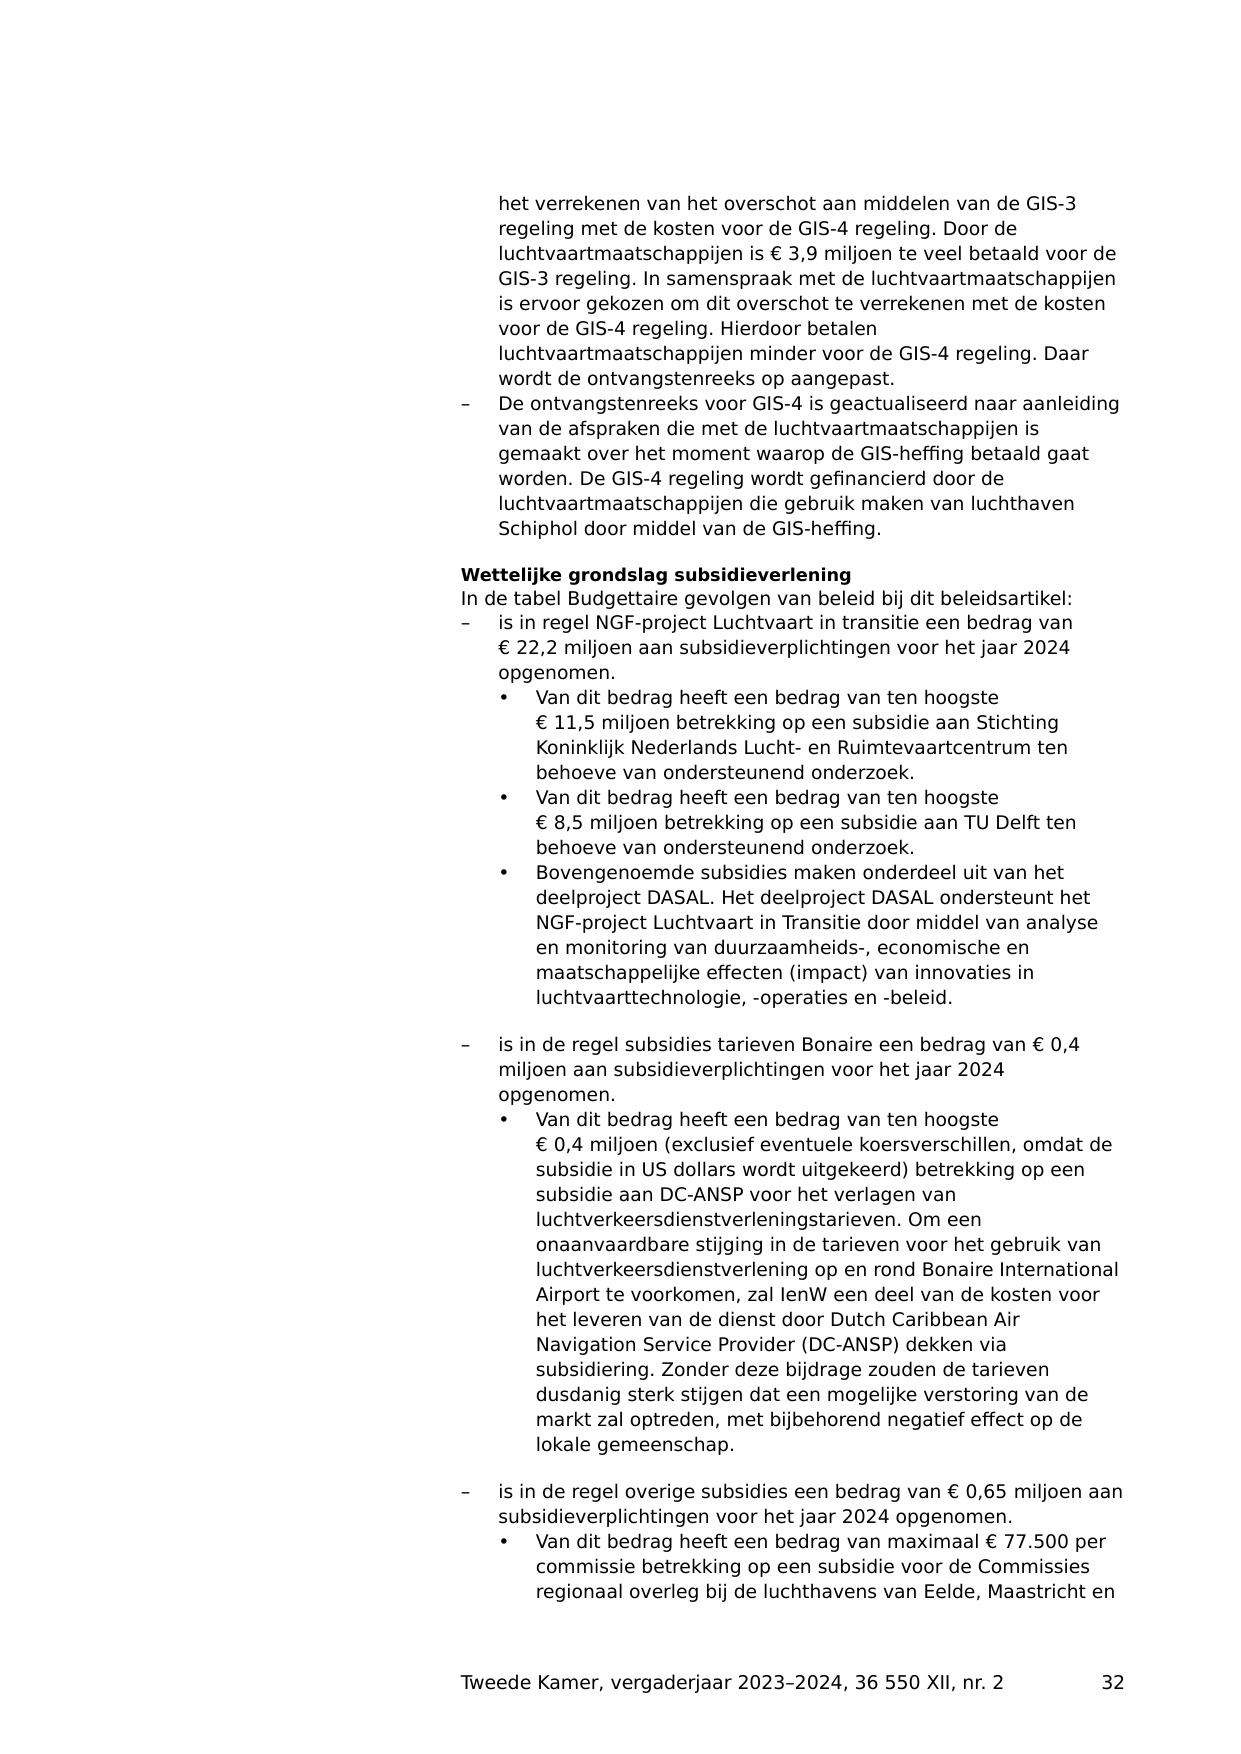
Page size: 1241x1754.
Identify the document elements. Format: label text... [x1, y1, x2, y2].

list is in regel NGF-project Luchtvaart in transitie een bedrag van € 22,2 miljoen aan subsidieverplichtingen voor het jaar 2024 opgenomen. [461, 610, 1125, 685]
list Van dit bedrag heeft een bedrag van maximaal € 77.500 per commissie betrekking op een subsidie voor de Commissies regionaal overleg bij de luchthavens van Eelde, Maastricht en [498, 1529, 1125, 1604]
list het verrekenen van het overschot aan middelen van de GIS-3 regeling met de kosten voor de GIS-4 regeling. Door de luchtvaartmaatschappijen is € 3,9 miljoen te veel betaald voor de GIS-3 regeling. In samenspraak met de luchtvaartmaatschappijen is ervoor gekozen om dit overschot te verrekenen met de kosten voor de GIS-4 regeling. Hierdoor betalen luchtvaartmaatschappijen minder voor de GIS-4 regeling. Daar wordt de ontvangstenreeks op aangepast. [461, 191, 1125, 391]
list Van dit bedrag heeft een bedrag van ten hoogste € 11,5 miljoen betrekking op een subsidie aan Stichting Koninklijk Nederlands Lucht- en Ruimtevaartcentrum ten behoeve van ondersteunend onderzoek. [498, 685, 1125, 785]
list Van dit bedrag heeft een bedrag van ten hoogste € 8,5 miljoen betrekking op een subsidie aan TU Delft ten behoeve van ondersteunend onderzoek. [498, 785, 1125, 860]
list is in de regel subsidies tarieven Bonaire een bedrag van € 0,4 miljoen aan subsidieverplichtingen voor het jaar 2024 opgenomen. [461, 1032, 1125, 1107]
list is in de regel overige subsidies een bedrag van € 0,65 miljoen aan subsidieverplichtingen voor het jaar 2024 opgenomen. [461, 1479, 1125, 1529]
list Bovengenoemde subsidies maken onderdeel uit van het deelproject DASAL. Het deelproject DASAL ondersteunt het NGF-project Luchtvaart in Transitie door middel van analyse en monitoring van duurzaamheids-, economische en maatschappelijke effecten (impact) van innovaties in luchtvaarttechnologie, -operaties en -beleid. [498, 860, 1125, 1010]
list De ontvangstenreeks voor GIS-4 is geactualiseerd naar aanleiding van de afspraken die met de luchtvaartmaatschappijen is gemaakt over het moment waarop de GIS-heffing betaald gaat worden. De GIS-4 regeling wordt gefinancierd door de luchtvaartmaatschappijen die gebruik maken van luchthaven Schiphol door middel van de GIS-heffing. [461, 391, 1125, 541]
text Wettelijke grondslag subsidieverlening [461, 563, 1125, 586]
text In de tabel Budgettaire gevolgen van beleid bij dit beleidsartikel: [461, 588, 1125, 610]
list Van dit bedrag heeft een bedrag van ten hoogste € 0,4 miljoen (exclusief eventuele koersverschillen, omdat de subsidie in US dollars wordt uitgekeerd) betrekking op een subsidie aan DC-ANSP voor het verlagen van luchtverkeersdienstverleningstarieven. Om een onaanvaardbare stijging in de tarieven voor het gebruik van luchtverkeersdienstverlening op en rond Bonaire International Airport te voorkomen, zal IenW een deel van de kosten voor het leveren van de dienst door Dutch Caribbean Air Navigation Service Provider (DC-ANSP) dekken via subsidiering. Zonder deze bijdrage zouden de tarieven dusdanig sterk stijgen dat een mogelijke verstoring van de markt zal optreden, met bijbehorend negatief effect op de lokale gemeenschap. [498, 1107, 1125, 1457]
